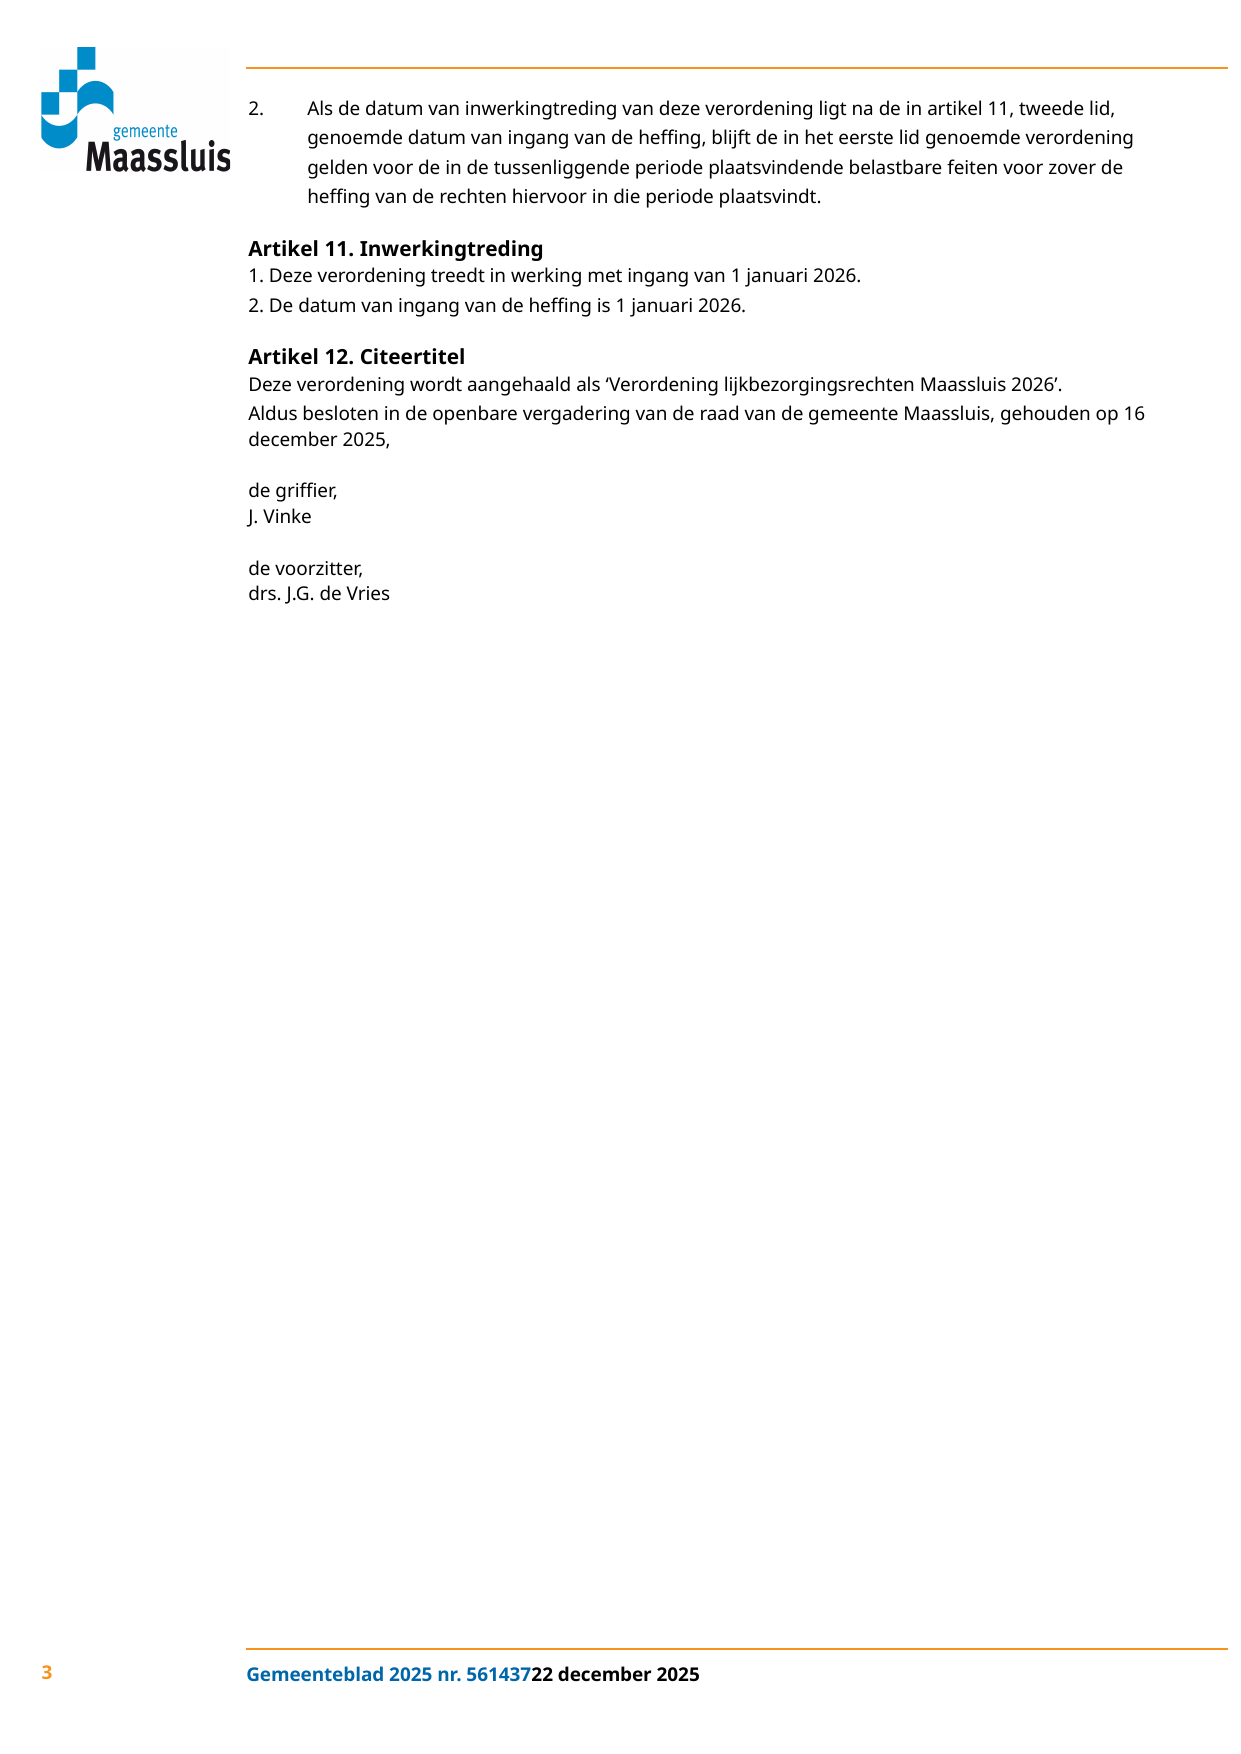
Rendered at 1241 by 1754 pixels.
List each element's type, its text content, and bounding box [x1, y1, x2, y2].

text Deze verordening wordt aangehaald als ‘Verordening lijkbezorgingsrechten Maassluis 2026’. [248, 371, 1152, 397]
picture [41, 47, 231, 172]
text de voorzitter, [248, 555, 1152, 581]
text Artikel 12. Citeertitel [248, 342, 1152, 371]
text drs. J.G. de Vries [248, 581, 1152, 606]
text de griffier, [248, 478, 1152, 503]
text 1. Deze verordening treedt in werking met ingang van 1 januari 2026. [248, 262, 1152, 288]
text J. Vinke [248, 503, 1152, 529]
text 2. De datum van ingang van de heffing is 1 januari 2026. [248, 292, 1152, 318]
text Aldus besloten in de openbare vergadering van de raad van de gemeente Maassluis, gehouden op 16 december 2025, [248, 400, 1152, 452]
text Artikel 11. Inwerkingtreding [248, 234, 1152, 262]
picture [41, 47, 77, 92]
list Als de datum van inwerkingtreding van deze verordening ligt na de in artikel 11, tweede lid, genoemde datum van ingang van de heffing, blijft de in het eerste lid genoemde verordening gelden voor de in de tussenliggende periode plaatsvindende belastbare feiten voor zover de heffing van de rechten hiervoor in die periode plaatsvindt. [248, 95, 1152, 209]
